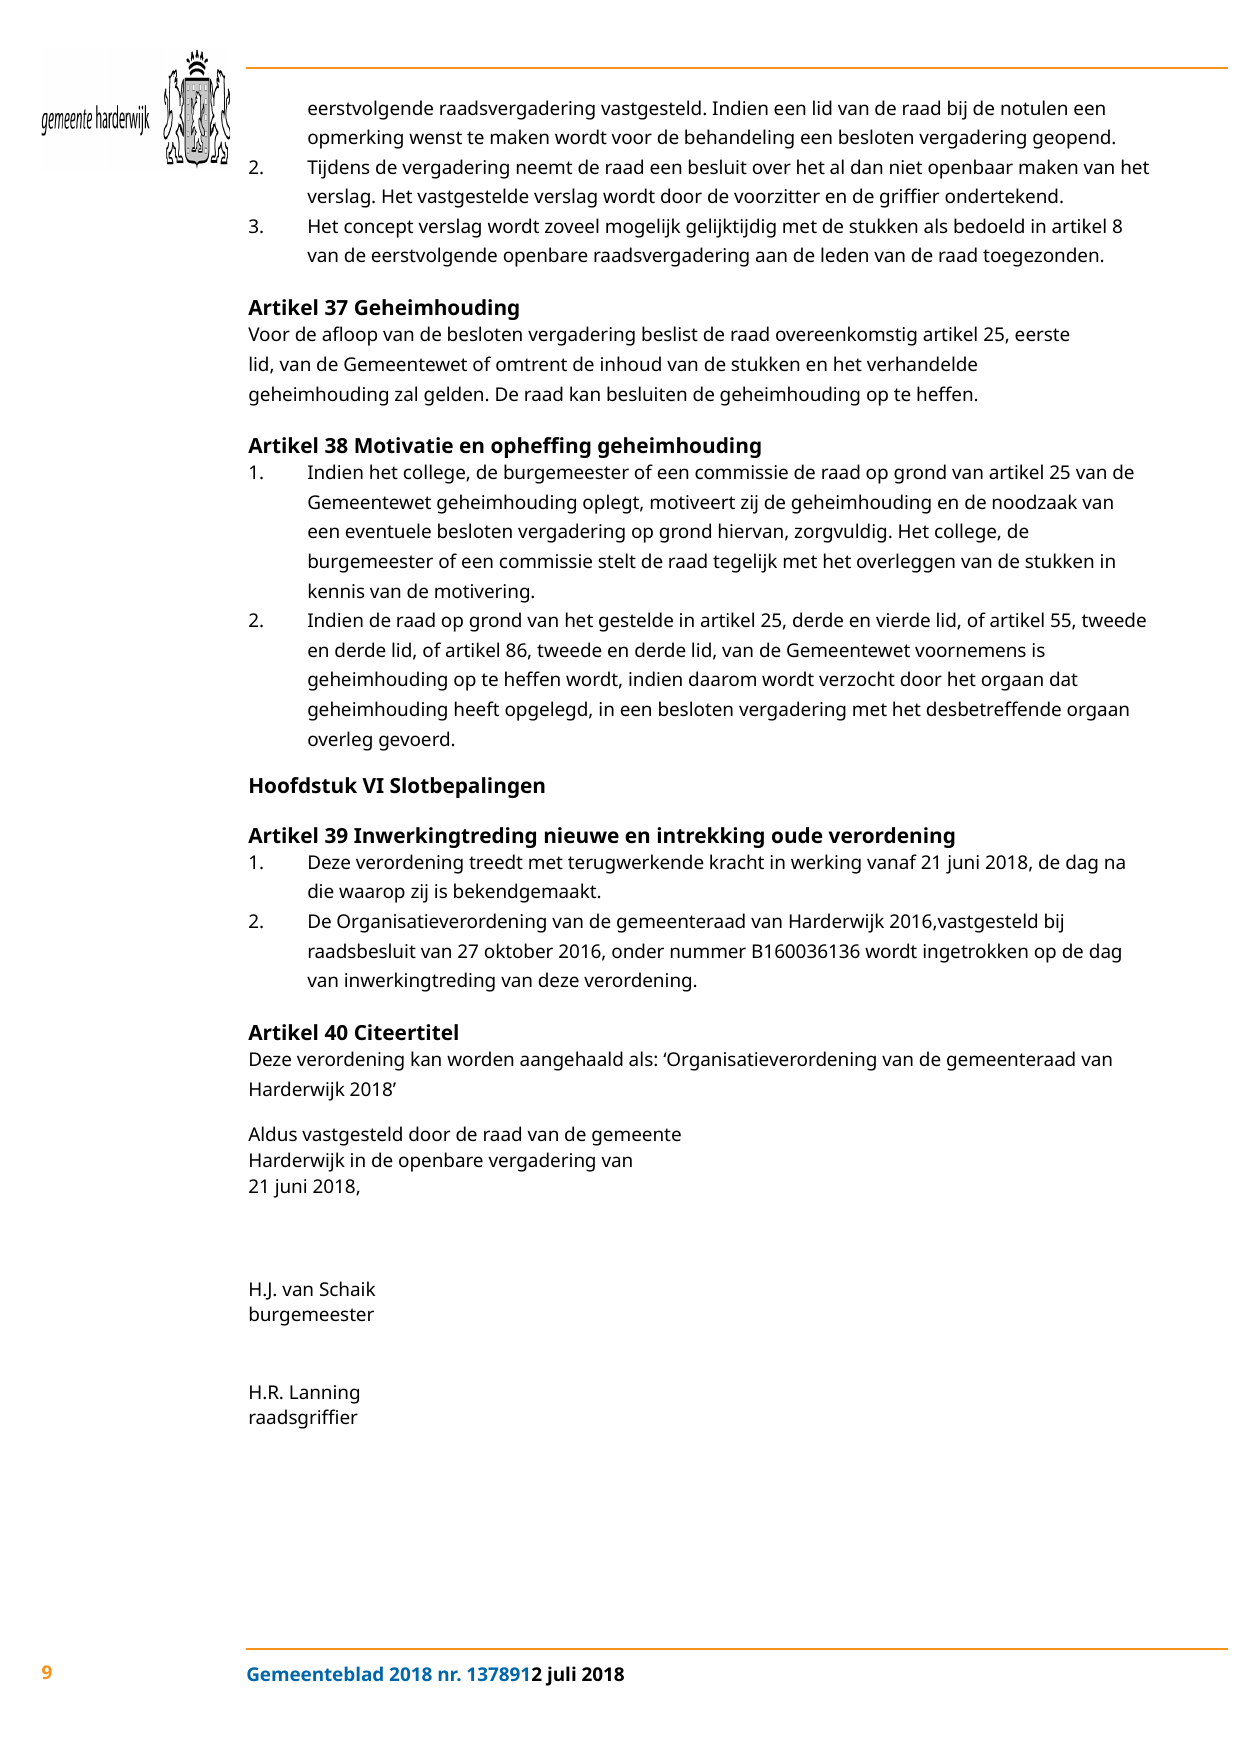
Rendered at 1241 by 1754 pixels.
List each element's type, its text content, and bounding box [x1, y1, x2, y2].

picture [41, 47, 231, 172]
text raadsgriffier [248, 1404, 1152, 1430]
list Indien het college, de burgemeester of een commissie de raad op grond van artikel 25 van de Gemeentewet geheimhouding oplegt, motiveert zij de geheimhouding en de noodzaak van een eventuele besloten vergadering op grond hiervan, zorgvuldig. Het college, de burgemeester of een commissie stelt de raad tegelijk met het overleggen van de stukken in kennis van de motivering. [248, 459, 1152, 604]
text Artikel 40 Citeertitel [248, 1018, 1152, 1046]
text H.J. van Schaik [248, 1276, 1152, 1302]
text Harderwijk in de openbare vergadering van [248, 1147, 1152, 1173]
text geheimhouding zal gelden. De raad kan besluiten de geheimhouding op te heffen. [248, 381, 1152, 406]
text Artikel 39 Inwerkingtreding nieuwe en intrekking oude verordening [248, 821, 1152, 849]
text Artikel 38 Motivatie en opheffing geheimhouding [248, 431, 1152, 459]
text 21 juni 2018, [248, 1173, 1152, 1199]
text Artikel 37 Geheimhouding [248, 293, 1152, 322]
text Hoofdstuk VI Slotbepalingen [248, 771, 1152, 800]
list De Organisatieverordening van de gemeenteraad van Harderwijk 2016,vastgesteld bij raadsbesluit van 27 oktober 2016, onder nummer B160036136 wordt ingetrokken op de dag van inwerkingtreding van deze verordening. [248, 908, 1152, 993]
list Indien de raad op grond van het gestelde in artikel 25, derde en vierde lid, of artikel 55, tweede en derde lid, of artikel 86, tweede en derde lid, van de Gemeentewet voornemens is geheimhouding op te heffen wordt, indien daarom wordt verzocht door het orgaan dat geheimhouding heeft opgelegd, in een besloten vergadering met het desbetreffende orgaan overleg gevoerd. [248, 607, 1152, 752]
text lid, van de Gemeentewet of omtrent de inhoud van de stukken en het verhandelde [248, 351, 1152, 377]
list Deze verordening treedt met terugwerkende kracht in werking vanaf 21 juni 2018, de dag na die waarop zij is bekendgemaakt. [248, 849, 1152, 904]
text Aldus vastgesteld door de raad van de gemeente [248, 1122, 1152, 1147]
text Voor de afloop van de besloten vergadering beslist de raad overeenkomstig artikel 25, eerste [248, 322, 1152, 347]
list eerstvolgende raadsvergadering vastgesteld. Indien een lid van de raad bij de notulen een opmerking wenst te maken wordt voor de behandeling een besloten vergadering geopend. [248, 95, 1152, 150]
text burgemeester [248, 1302, 1152, 1327]
list Het concept verslag wordt zoveel mogelijk gelijktijdig met de stukken als bedoeld in artikel 8 van de eerstvolgende openbare raadsvergadering aan de leden van de raad toegezonden. [248, 213, 1152, 268]
text H.R. Lanning [248, 1379, 1152, 1404]
text Deze verordening kan worden aangehaald als: ‘Organisatieverordening van de gemeenteraad van Harderwijk 2018’ [248, 1046, 1152, 1102]
list Tijdens de vergadering neemt de raad een besluit over het al dan niet openbaar maken van het verslag. Het vastgestelde verslag wordt door de voorzitter en de griffier ondertekend. [248, 154, 1152, 209]
